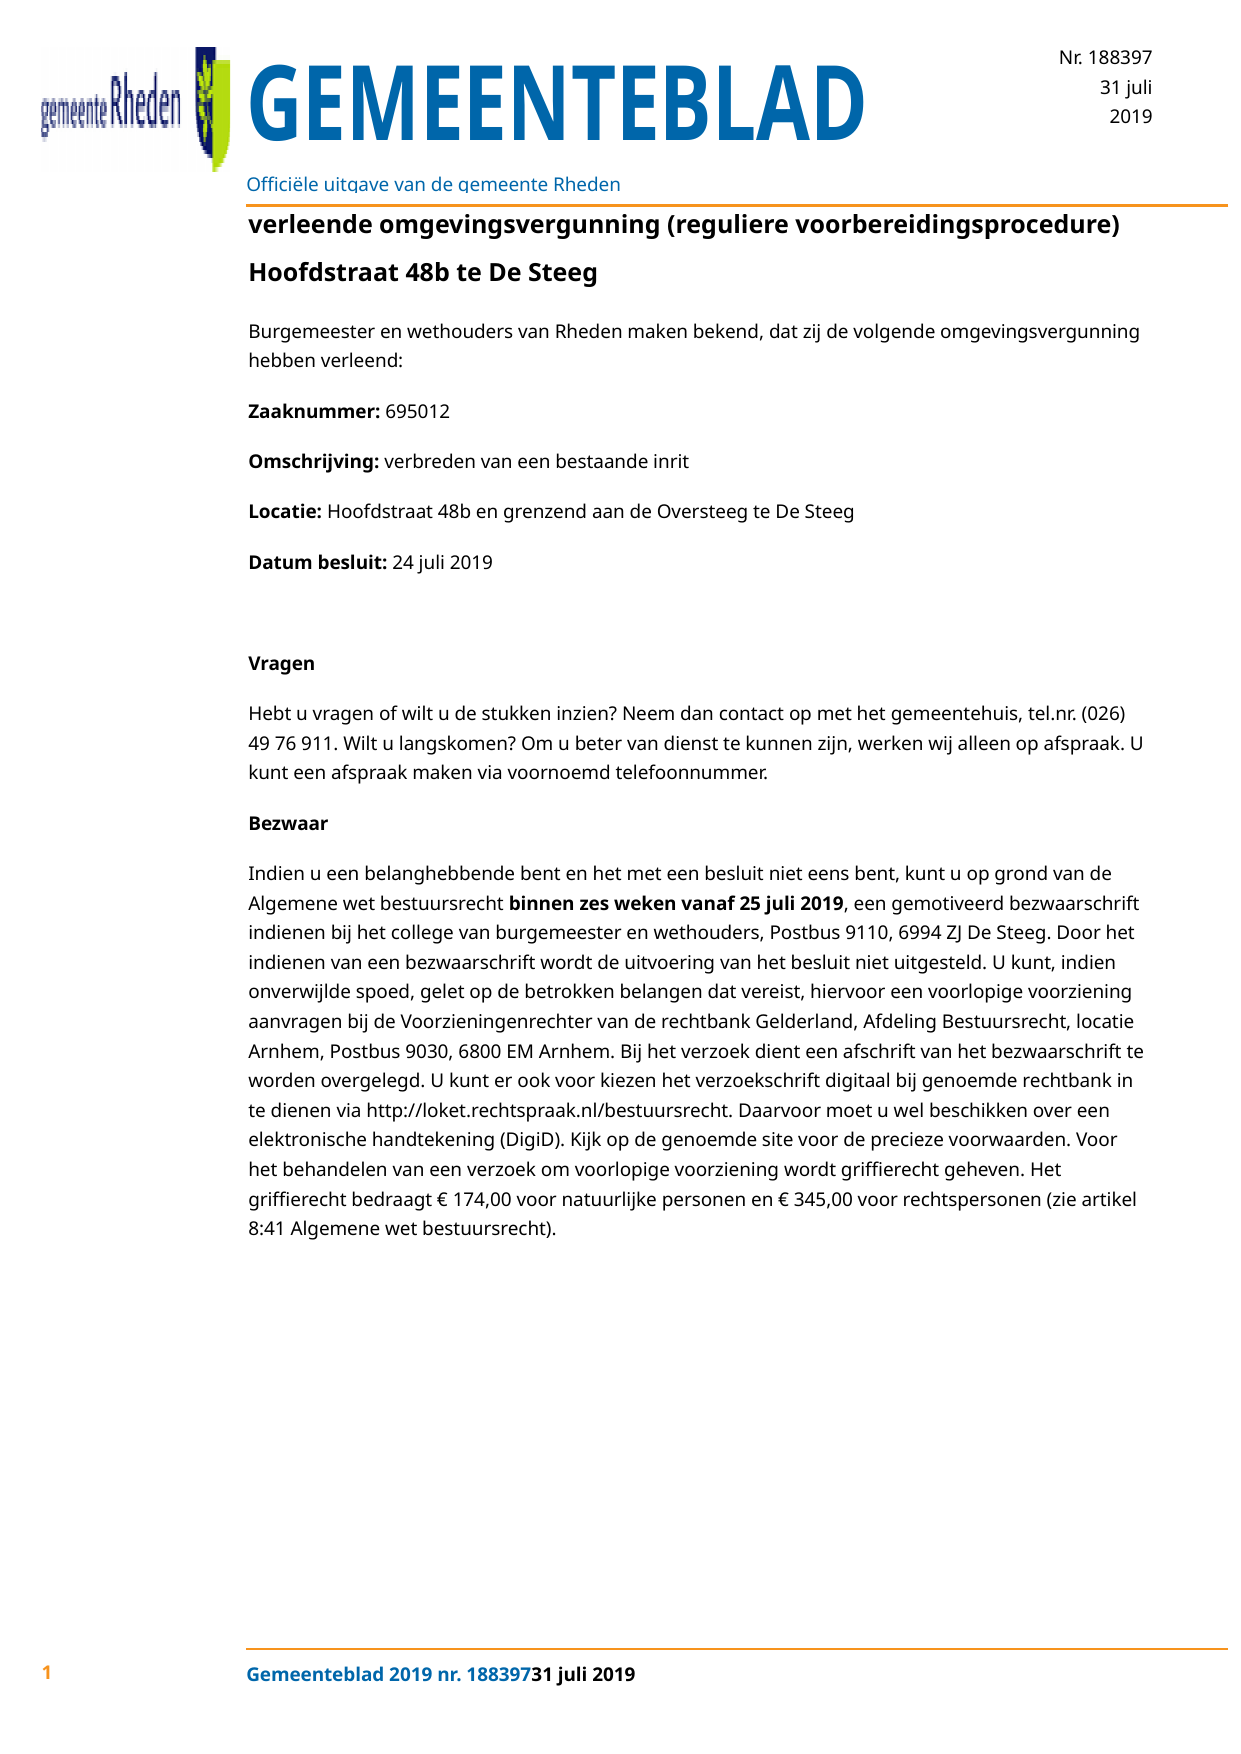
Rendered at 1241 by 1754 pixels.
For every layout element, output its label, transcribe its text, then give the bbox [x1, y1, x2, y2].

text Indien u een belanghebbende bent en het met een besluit niet eens bent, kunt u op grond van de Algemene wet bestuursrecht binnen zes weken vanaf 25 juli 2019, een gemotiveerd bezwaarschrift indienen bij het college van burgemeester en wethouders, Postbus 9110, 6994 ZJ De Steeg. Door het indienen van een bezwaarschrift wordt de uitvoering van het besluit niet uitgesteld. U kunt, indien onverwijlde spoed, gelet op de betrokken belangen dat vereist, hiervoor een voorlopige voorziening aanvragen bij de Voorzieningenrechter van de rechtbank Gelderland, Afdeling Bestuursrecht, locatie Arnhem, Postbus 9030, 6800 EM Arnhem. Bij het verzoek dient een afschrift van het bezwaarschrift te worden overgelegd. U kunt er ook voor kiezen het verzoekschrift digitaal bij genoemde rechtbank in te dienen via http://loket.rechtspraak.nl/bestuursrecht. Daarvoor moet u wel beschikken over een elektronische handtekening (DigiD). Kijk op de genoemde site voor de precieze voorwaarden. Voor het behandelen van een verzoek om voorlopige voorziening wordt griffierecht geheven. Het griffierecht bedraagt € 174,00 voor natuurlijke personen en € 345,00 voor rechtspersonen (zie artikel 8:41 Algemene wet bestuursrecht). [248, 860, 1152, 1241]
text Zaaknummer: 695012 [248, 398, 1152, 424]
text Vragen [248, 650, 1152, 676]
picture [41, 47, 231, 172]
text Locatie: Hoofdstraat 48b en grenzend aan de Oversteeg te De Steeg [248, 499, 1152, 524]
text Burgemeester en wethouders van Rheden maken bekend, dat zij de volgende omgevingsvergunning hebben verleend: [248, 318, 1152, 373]
text Hebt u vragen of wilt u de stukken inzien? Neem dan contact op met het gemeentehuis, tel.nr. (026) 49 76 911. Wilt u langskomen? Om u beter van dienst te kunnen zijn, werken wij alleen op afspraak. U kunt een afspraak maken via voornoemd telefoonnummer. [248, 700, 1152, 785]
text Omschrijving: verbreden van een bestaande inrit [248, 448, 1152, 474]
text verleende omgevingsvergunning (reguliere voorbereidingsprocedure) Hoofdstraat 48b te De Steeg [248, 207, 1152, 288]
text Bezwaar [248, 810, 1152, 836]
text Datum besluit: 24 juli 2019 [248, 549, 1152, 575]
